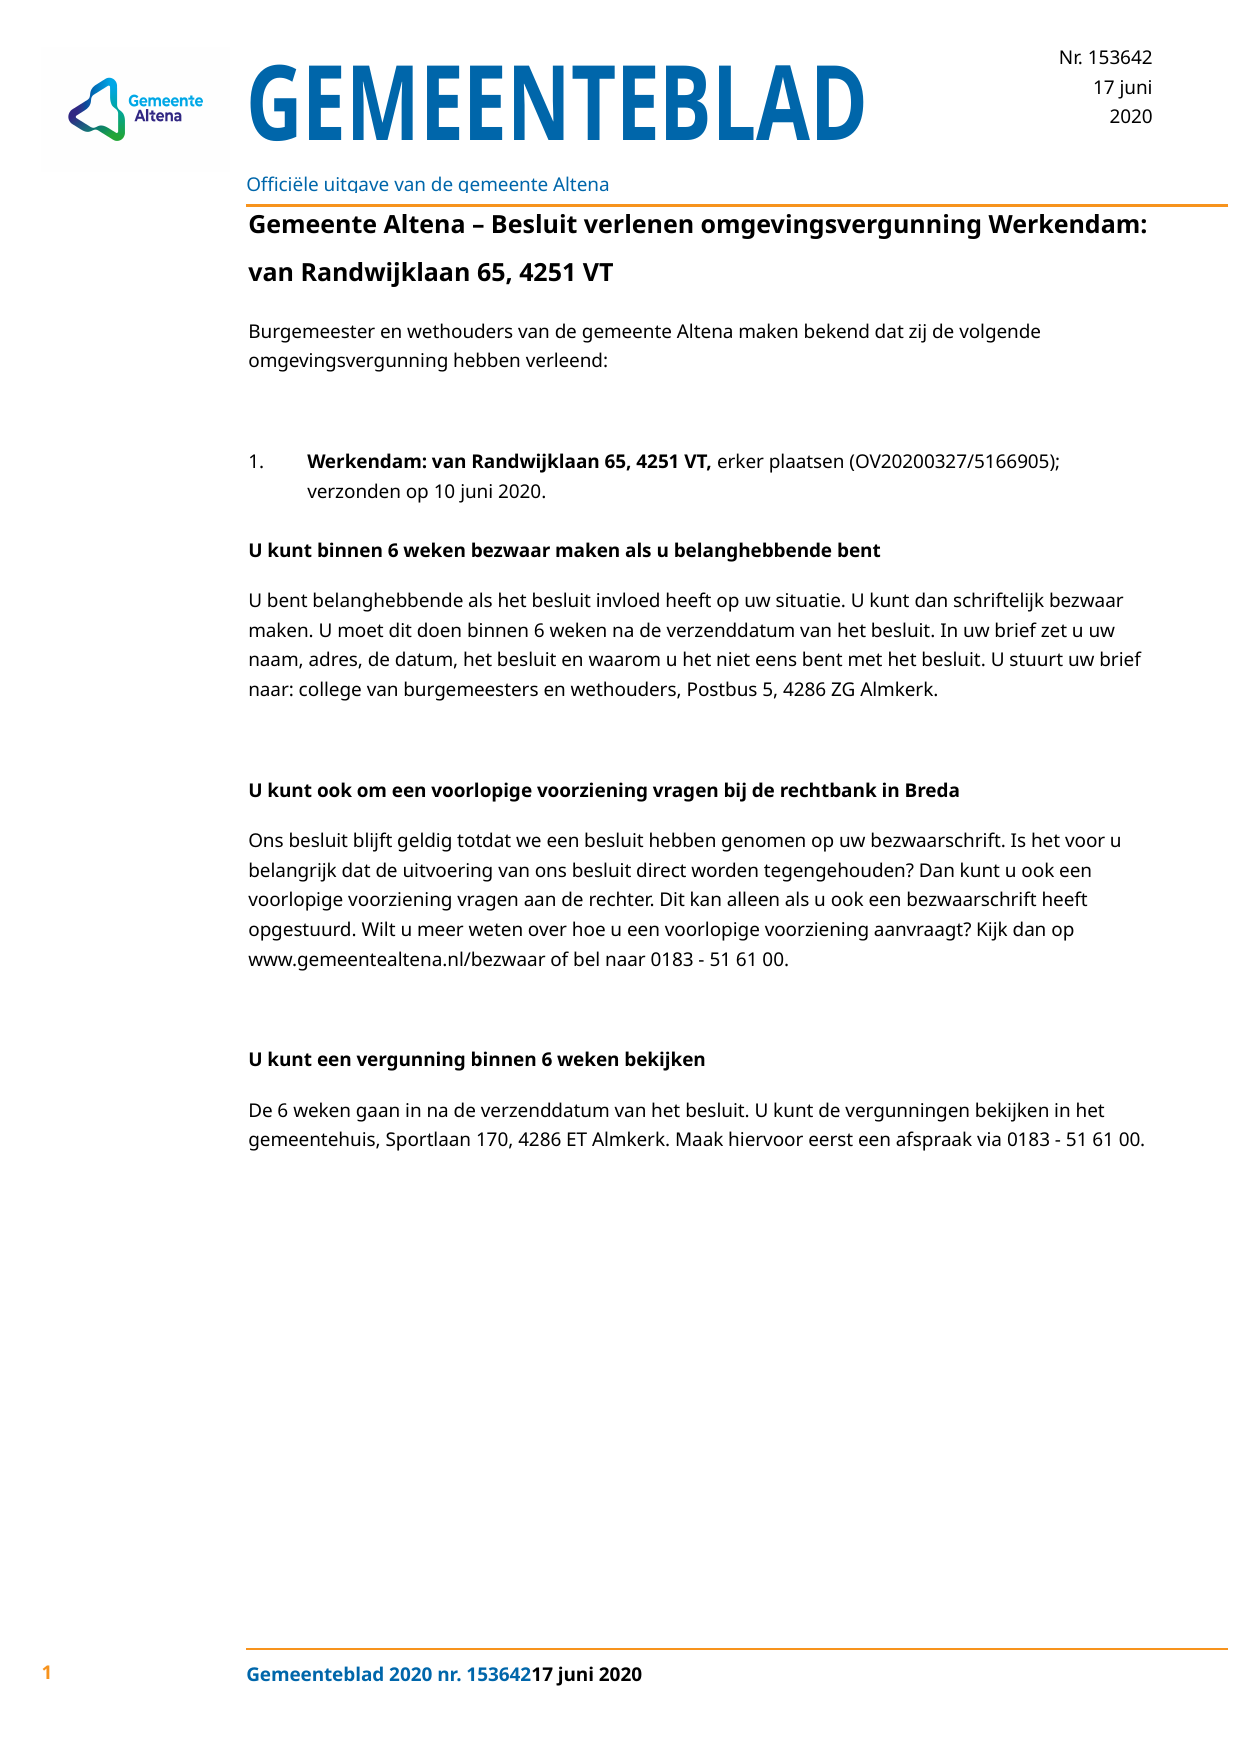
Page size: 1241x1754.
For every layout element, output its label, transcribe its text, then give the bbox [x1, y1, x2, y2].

text Ons besluit blijft geldig totdat we een besluit hebben genomen op uw bezwaarschrift. Is het voor u belangrijk dat de uitvoering van ons besluit direct worden tegengehouden? Dan kunt u ook een voorlopige voorziening vragen aan de rechter. Dit kan alleen als u ook een bezwaarschrift heeft opgestuurd. Wilt u meer weten over hoe u een voorlopige voorziening aanvraagt? Kijk dan op www.gemeentealtena.nl/bezwaar of bel naar 0183 - 51 61 00. [248, 827, 1152, 972]
picture [41, 47, 231, 172]
text De 6 weken gaan in na de verzenddatum van het besluit. U kunt de vergunningen bekijken in het gemeentehuis, Sportlaan 170, 4286 ET Almkerk. Maak hiervoor eerst een afspraak via 0183 - 51 61 00. [248, 1097, 1152, 1152]
text Burgemeester en wethouders van de gemeente Altena maken bekend dat zij de volgende omgevingsvergunning hebben verleend: [248, 318, 1152, 373]
text Gemeente Altena – Besluit verlenen omgevingsvergunning Werkendam: van Randwijklaan 65, 4251 VT [248, 207, 1152, 288]
list Werkendam: van Randwijklaan 65, 4251 VT, erker plaatsen (OV20200327/5166905); verzonden op 10 juni 2020. [248, 448, 1152, 504]
text U bent belanghebbende als het besluit invloed heeft op uw situatie. U kunt dan schriftelijk bezwaar maken. U moet dit doen binnen 6 weken na de verzenddatum van het besluit. In uw brief zet u uw naam, adres, de datum, het besluit en waarom u het niet eens bent met het besluit. U stuurt uw brief naar: college van burgemeesters en wethouders, Postbus 5, 4286 ZG Almkerk. [248, 587, 1152, 702]
text U kunt binnen 6 weken bezwaar maken als u belanghebbende bent [248, 537, 1152, 563]
text U kunt een vergunning binnen 6 weken bekijken [248, 1047, 1152, 1072]
text U kunt ook om een voorlopige voorziening vragen bij de rechtbank in Breda [248, 777, 1152, 803]
